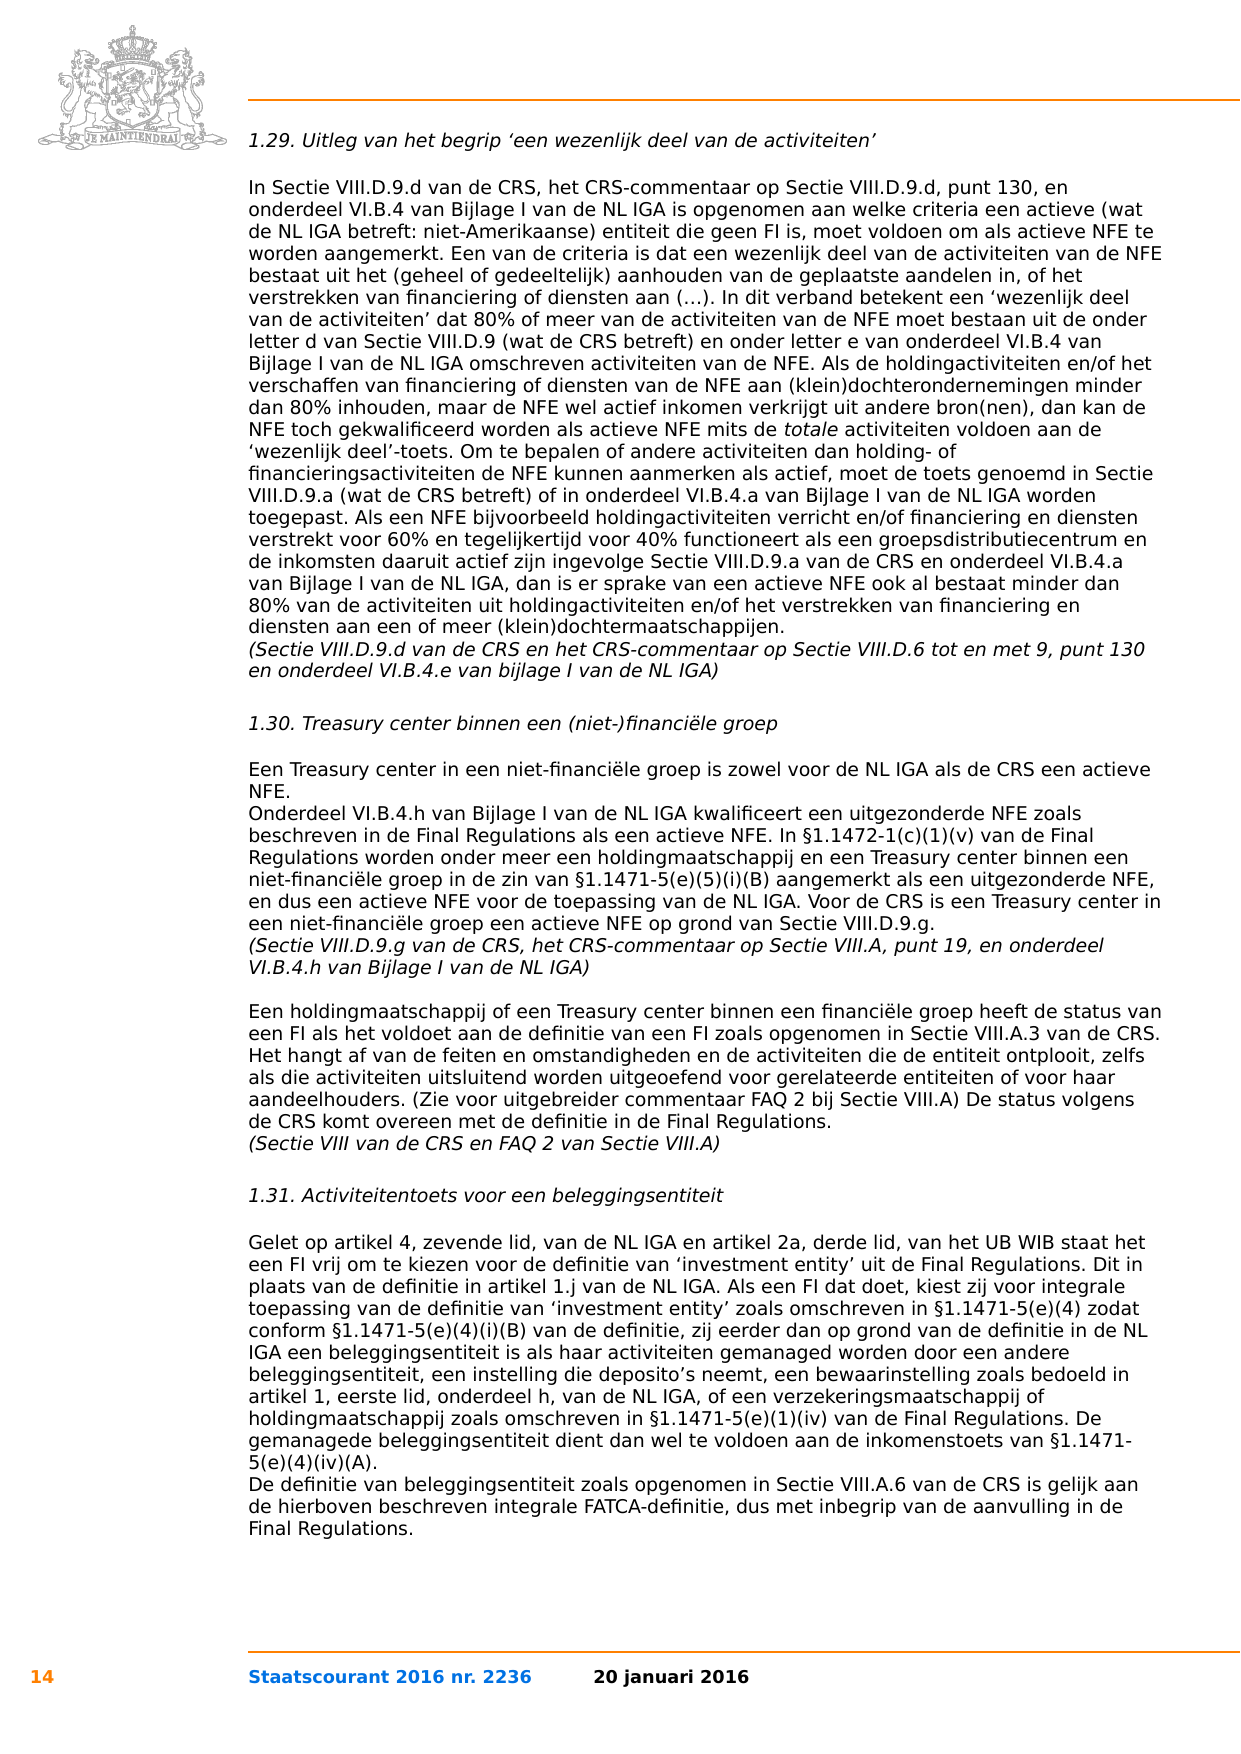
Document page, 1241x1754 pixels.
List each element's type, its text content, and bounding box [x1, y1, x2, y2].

text (Sectie VIII.D.9.g van de CRS, het CRS-commentaar op Sectie VIII.A, punt 19, en onderdeel VI.B.4.h van Bijlage I van de NL IGA) [248, 935, 1163, 979]
subtitle 1.31. Activiteitentoets voor een beleggingsentiteit [248, 1185, 1163, 1207]
text (Sectie VIII van de CRS en FAQ 2 van Sectie VIII.A) [248, 1133, 1163, 1155]
text Een holdingmaatschappij of een Treasury center binnen een financiële groep heeft de status van een FI als het voldoet aan de definitie van een FI zoals opgenomen in Sectie VIII.A.3 van de CRS. Het hangt af van de feiten en omstandigheden en de activiteiten die de entiteit ontplooit, zelfs als die activiteiten uitsluitend worden uitgeoefend voor gerelateerde entiteiten of voor haar aandeelhouders. (Zie voor uitgebreider commentaar FAQ 2 bij Sectie VIII.A) De status volgens de CRS komt overeen met de definitie in de Final Regulations. [248, 1001, 1163, 1133]
text (Sectie VIII.D.9.d van de CRS en het CRS-commentaar op Sectie VIII.D.6 tot en met 9, punt 130 en onderdeel VI.B.4.e van bijlage I van de NL IGA) [248, 638, 1163, 682]
subtitle 1.29. Uitleg van het begrip ‘een wezenlijk deel van de activiteiten’ [248, 130, 1163, 152]
text In Sectie VIII.D.9.d van de CRS, het CRS-commentaar op Sectie VIII.D.9.d, punt 130, en onderdeel VI.B.4 van Bijlage I van de NL IGA is opgenomen aan welke criteria een actieve (wat de NL IGA betreft: niet-Amerikaanse) entiteit die geen FI is, moet voldoen om als actieve NFE te worden aangemerkt. Een van de criteria is dat een wezenlijk deel van de activiteiten van de NFE bestaat uit het (geheel of gedeeltelijk) aanhouden van de geplaatste aandelen in, of het verstrekken van financiering of diensten aan (…). In dit verband betekent een ‘wezenlijk deel van de activiteiten’ dat 80% of meer van de activiteiten van de NFE moet bestaan uit de onder letter d van Sectie VIII.D.9 (wat de CRS betreft) en onder letter e van onderdeel VI.B.4 van Bijlage I van de NL IGA omschreven activiteiten van de NFE. Als de holdingactiviteiten en/of het verschaffen van financiering of diensten van de NFE aan (klein)dochterondernemingen minder dan 80% inhouden, maar de NFE wel actief inkomen verkrijgt uit andere bron(nen), dan kan de NFE toch gekwalificeerd worden als actieve NFE mits de totale activiteiten voldoen aan de ‘wezenlijk deel’-toets. Om te bepalen of andere activiteiten dan holding- of financieringsactiviteiten de NFE kunnen aanmerken als actief, moet de toets genoemd in Sectie VIII.D.9.a (wat de CRS betreft) of in onderdeel VI.B.4.a van Bijlage I van de NL IGA worden toegepast. Als een NFE bijvoorbeeld holdingactiviteiten verricht en/of financiering en diensten verstrekt voor 60% en tegelijkertijd voor 40% functioneert als een groepsdistributiecentrum en de inkomsten daaruit actief zijn ingevolge Sectie VIII.D.9.a van de CRS en onderdeel VI.B.4.a van Bijlage I van de NL IGA, dan is er sprake van een actieve NFE ook al bestaat minder dan 80% van de activiteiten uit holdingactiviteiten en/of het verstrekken van financiering en diensten aan een of meer (klein)dochtermaatschappijen. [248, 177, 1163, 638]
text Onderdeel VI.B.4.h van Bijlage I van de NL IGA kwalificeert een uitgezonderde NFE zoals beschreven in de Final Regulations als een actieve NFE. In §1.1472-1(c)(1)(v) van de Final Regulations worden onder meer een holdingmaatschappij en een Treasury center binnen een niet-financiële groep in de zin van §1.1471-5(e)(5)(i)(B) aangemerkt als een uitgezonderde NFE, en dus een actieve NFE voor de toepassing van de NL IGA. Voor de CRS is een Treasury center in een niet-financiële groep een actieve NFE op grond van Sectie VIII.D.9.g. [248, 803, 1163, 935]
picture [38, 25, 227, 150]
subtitle 1.30. Treasury center binnen een (niet-)financiële groep [248, 712, 1163, 734]
text Gelet op artikel 4, zevende lid, van de NL IGA en artikel 2a, derde lid, van het UB WIB staat het een FI vrij om te kiezen voor de definitie van ‘investment entity’ uit de Final Regulations. Dit in plaats van de definitie in artikel 1.j van de NL IGA. Als een FI dat doet, kiest zij voor integrale toepassing van de definitie van ‘investment entity’ zoals omschreven in §1.1471-5(e)(4) zodat conform §1.1471-5(e)(4)(i)(B) van de definitie, zij eerder dan op grond van de definitie in de NL IGA een beleggingsentiteit is als haar activiteiten gemanaged worden door een andere beleggingsentiteit, een instelling die deposito’s neemt, een bewaarinstelling zoals bedoeld in artikel 1, eerste lid, onderdeel h, van de NL IGA, of een verzekeringsmaatschappij of holdingmaatschappij zoals omschreven in §1.1471-5(e)(1)(iv) van de Final Regulations. De gemanagede beleggingsentiteit dient dan wel te voldoen aan de inkomenstoets van §1.1471-5(e)(4)(iv)(A). [248, 1232, 1163, 1474]
text Een Treasury center in een niet-financiële groep is zowel voor de NL IGA als de CRS een actieve NFE. [248, 759, 1163, 803]
text De definitie van beleggingsentiteit zoals opgenomen in Sectie VIII.A.6 van de CRS is gelijk aan de hierboven beschreven integrale FATCA-definitie, dus met inbegrip van de aanvulling in de Final Regulations. [248, 1474, 1163, 1539]
